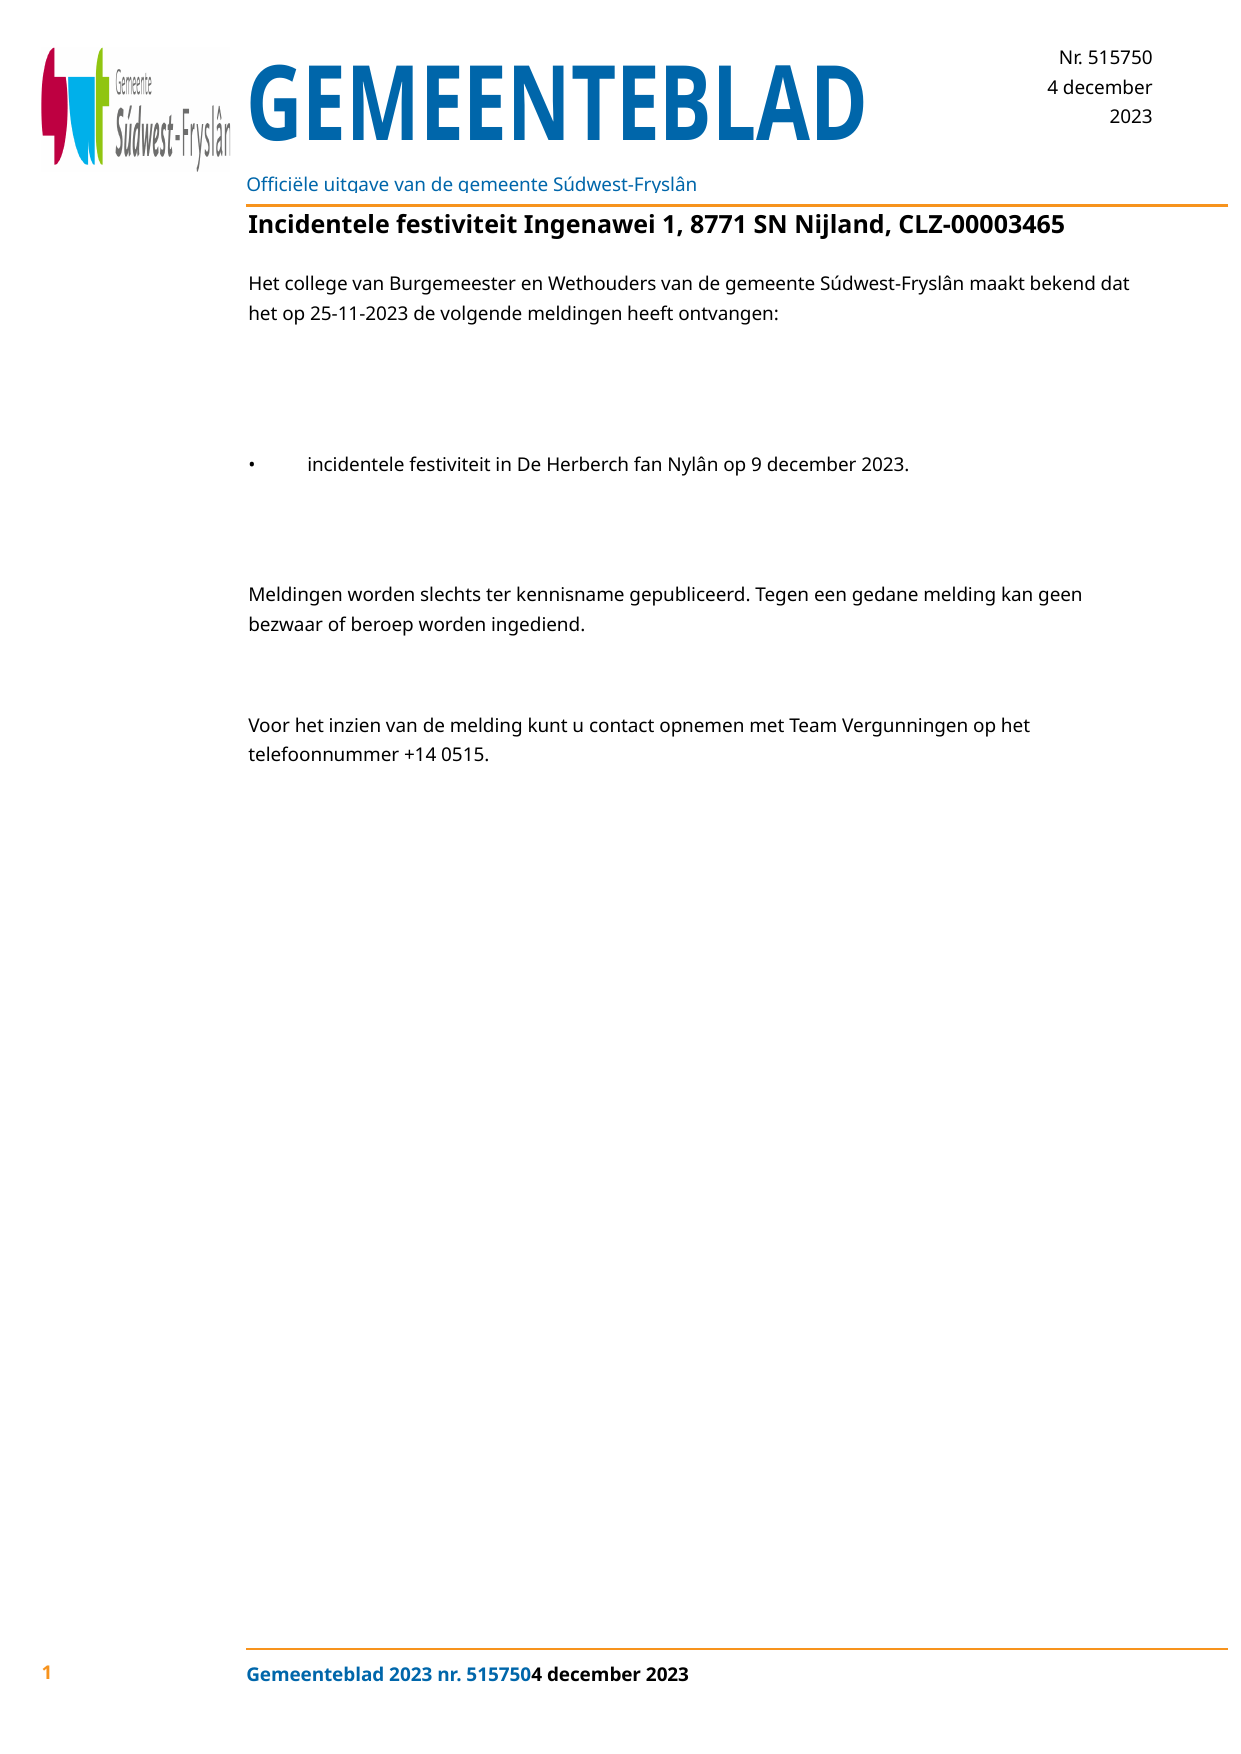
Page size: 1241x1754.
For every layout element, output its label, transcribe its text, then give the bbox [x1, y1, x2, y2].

text Incidentele festiviteit Ingenawei 1, 8771 SN Nijland, CLZ-00003465 [248, 207, 1152, 241]
text Voor het inzien van de melding kunt u contact opnemen met Team Vergunningen op het telefoonnummer +14 0515. [248, 712, 1152, 767]
text Meldingen worden slechts ter kennisname gepubliceerd. Tegen een gedane melding kan geen bezwaar of beroep worden ingediend. [248, 582, 1152, 637]
text Het college van Burgemeester en Wethouders van de gemeente Súdwest-Fryslân maakt bekend dat het op 25-11-2023 de volgende meldingen heeft ontvangen: [248, 270, 1152, 326]
picture [41, 47, 231, 172]
list incidentele festiviteit in De Herberch fan Nylân op 9 december 2023. [248, 451, 1152, 477]
